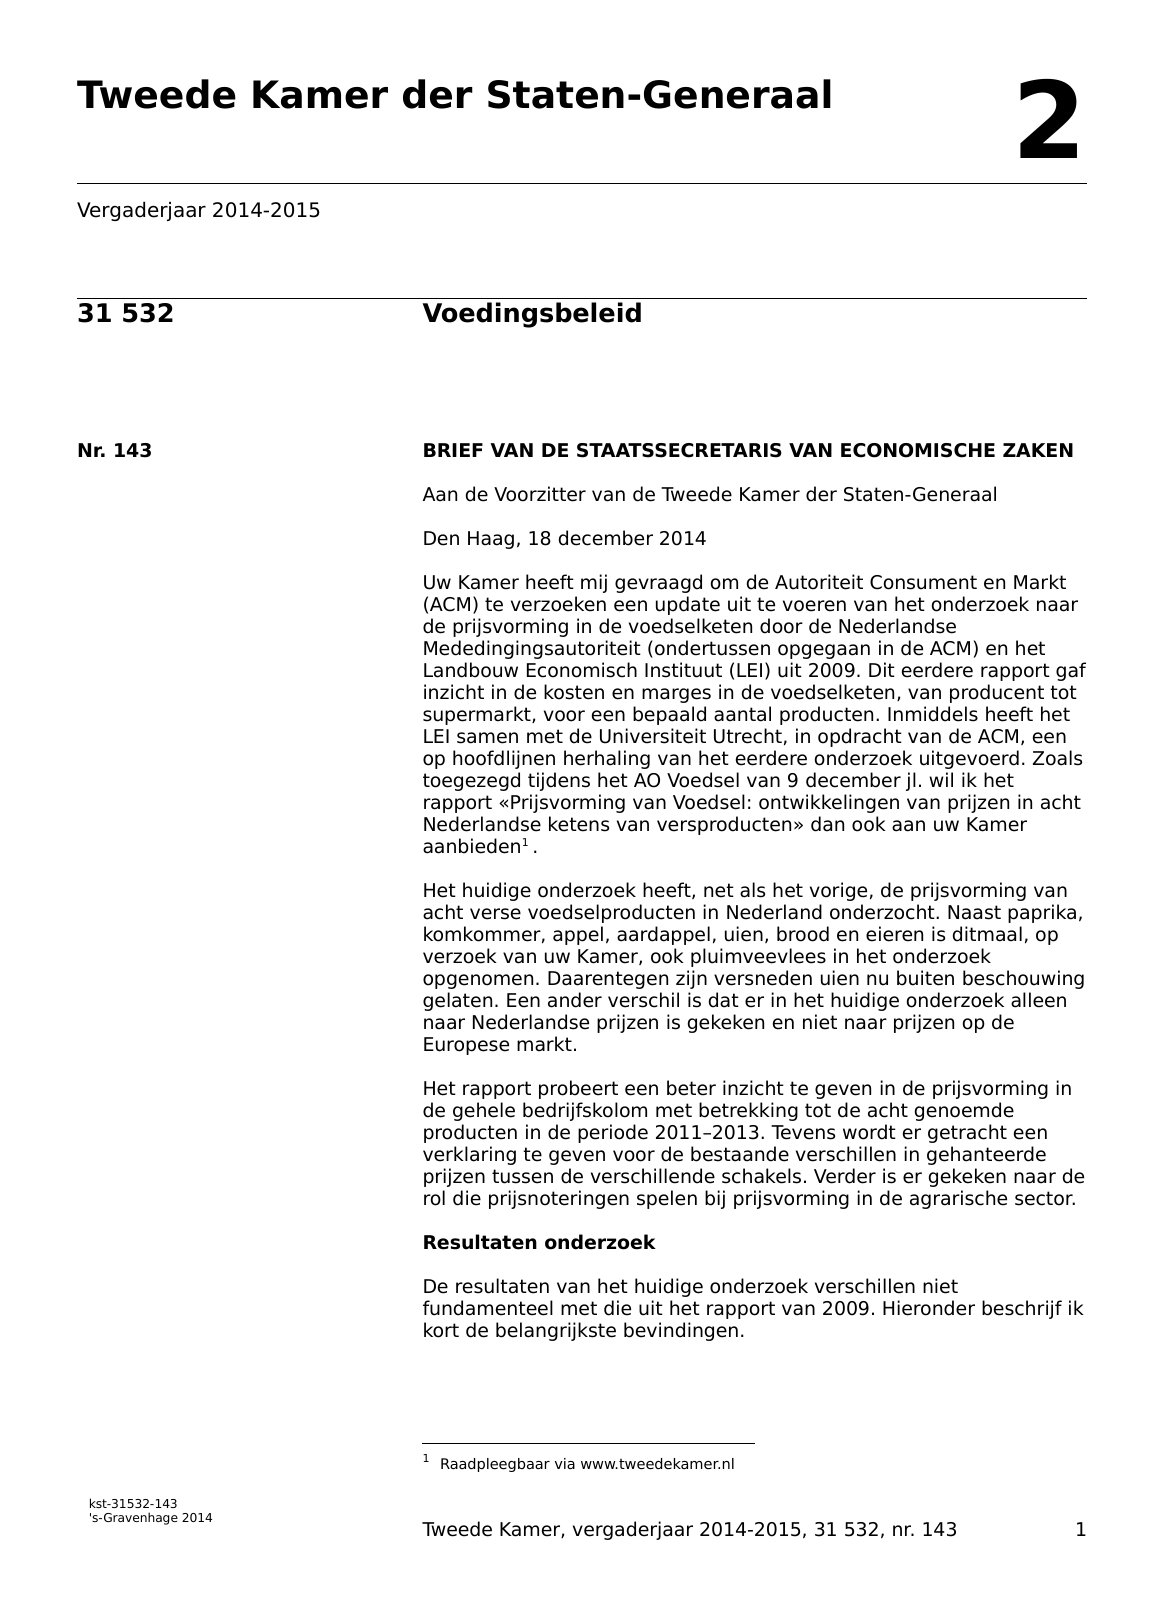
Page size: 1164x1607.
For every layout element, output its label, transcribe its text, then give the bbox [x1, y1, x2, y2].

text Den Haag, 18 december 2014 [422, 528, 1087, 550]
subtitle Resultaten onderzoek [422, 1232, 1087, 1254]
table_header 2 [886, 59, 1087, 183]
text De resultaten van het huidige onderzoek verschillen niet fundamenteel met die uit het rapport van 2009. Hieronder beschrijf ik kort de belangrijkste bevindingen. [422, 1276, 1087, 1342]
text Aan de Voorzitter van de Tweede Kamer der Staten-Generaal [422, 484, 1087, 506]
subtitle 31 532 Voedingsbeleid [77, 299, 1087, 329]
text Het rapport probeert een beter inzicht te geven in de prijsvorming in de gehele bedrijfskolom met betrekking tot de acht genoemde producten in de periode 2011–2013. Tevens wordt er getracht een verklaring te geven voor de bestaande verschillen in gehanteerde prijzen tussen de verschillende schakels. Verder is er gekeken naar de rol die prijsnoteringen spelen bij prijsvorming in de agrarische sector. [422, 1078, 1087, 1210]
text Het huidige onderzoek heeft, net als het vorige, de prijsvorming van acht verse voedselproducten in Nederland onderzocht. Naast paprika, komkommer, appel, aardappel, uien, brood en eieren is ditmaal, op verzoek van uw Kamer, ook pluimveevlees in het onderzoek opgenomen. Daarentegen zijn versneden uien nu buiten beschouwing gelaten. Een ander verschil is dat er in het huidige onderzoek alleen naar Nederlandse prijzen is gekeken en niet naar prijzen op de Europese markt. [422, 880, 1087, 1056]
text kst-31532-143 [88, 1497, 323, 1511]
text 's-Gravenhage 2014 [88, 1511, 323, 1525]
text Raadpleegbaar via www.tweedekamer.nl [422, 1452, 1087, 1474]
text Uw Kamer heeft mij gevraagd om de Autoriteit Consument en Markt (ACM) te verzoeken een update uit te voeren van het onderzoek naar de prijsvorming in de voedselketen door de Nederlandse Mededingingsautoriteit (ondertussen opgegaan in de ACM) en het Landbouw Economisch Instituut (LEI) uit 2009. Dit eerdere rapport gaf inzicht in de kosten en marges in de voedselketen, van producent tot supermarkt, voor een bepaald aantal producten. Inmiddels heeft het LEI samen met de Universiteit Utrecht, in opdracht van de ACM, een op hoofdlijnen herhaling van het eerdere onderzoek uitgevoerd. Zoals toegezegd tijdens het AO Voedsel van 9 december jl. wil ik het rapport «Prijsvorming van Voedsel: ontwikkelingen van prijzen in acht Nederlandse ketens van versproducten» dan ook aan uw Kamer aanbieden. [422, 572, 1087, 858]
subtitle Nr. 143 BRIEF VAN DE STAATSSECRETARIS VAN ECONOMISCHE ZAKEN [77, 440, 1087, 462]
table_cell Vergaderjaar 2014-2015 [77, 184, 1087, 298]
table_header Tweede Kamer der Staten-Generaal [77, 59, 886, 183]
